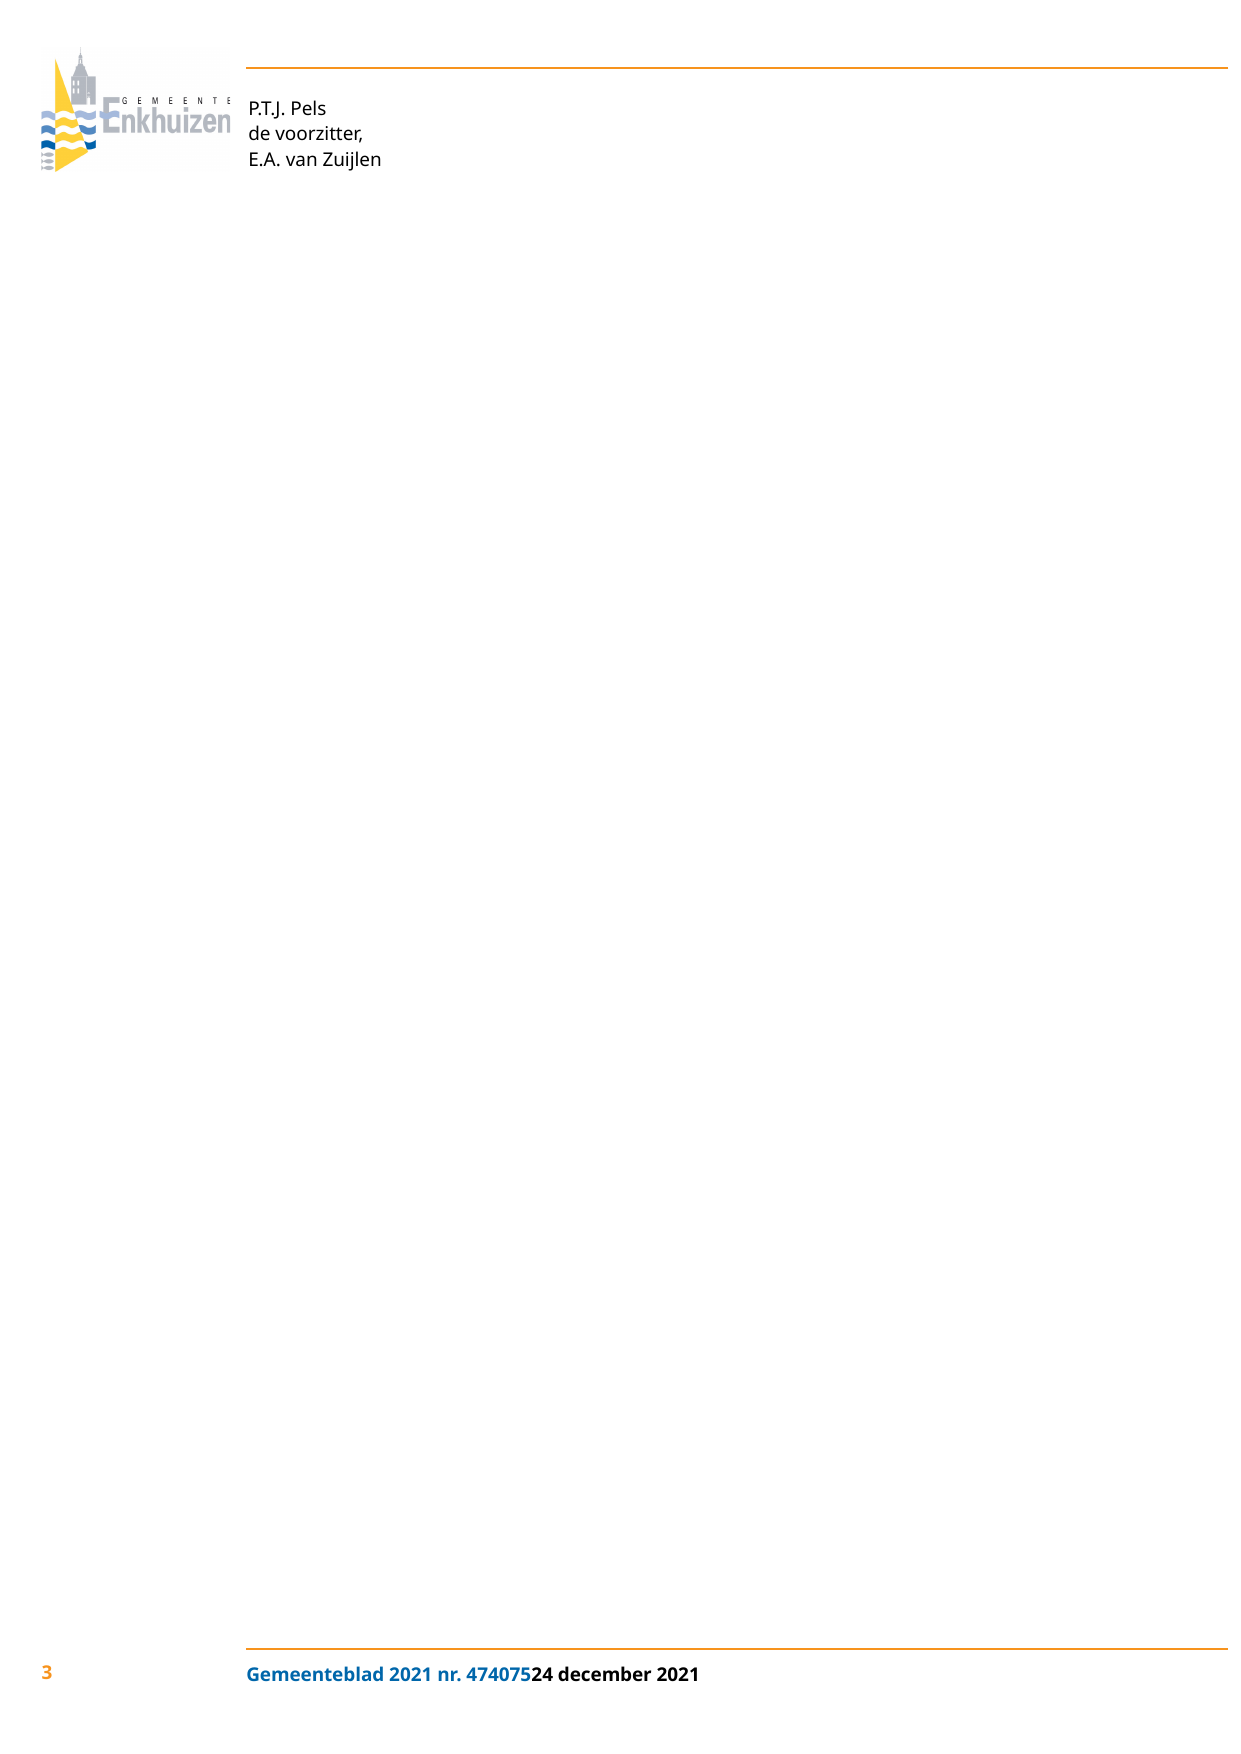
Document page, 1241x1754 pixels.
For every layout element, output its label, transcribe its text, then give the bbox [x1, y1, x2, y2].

text E.A. van Zuijlen [248, 146, 1152, 172]
text de voorzitter, [248, 121, 1152, 146]
picture [41, 47, 231, 172]
text P.T.J. Pels [248, 95, 1152, 121]
